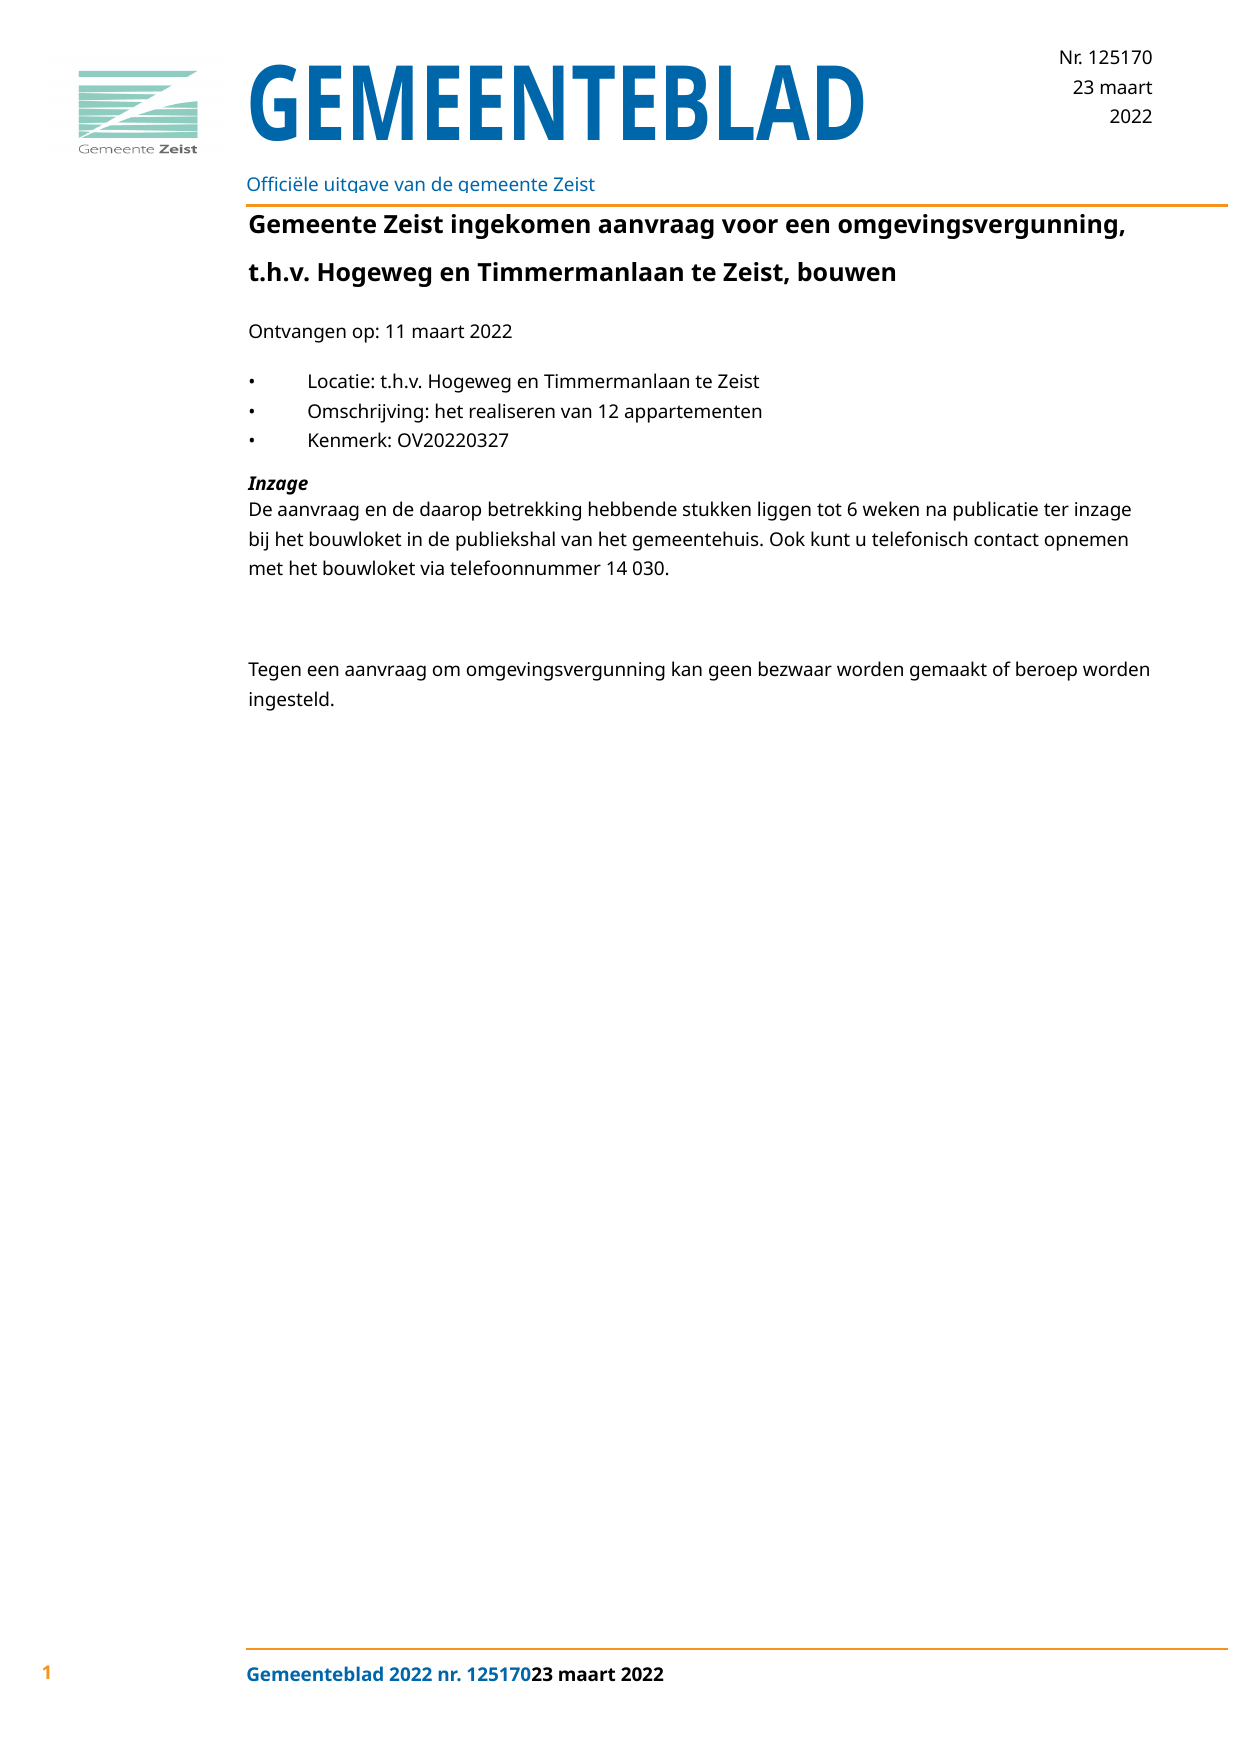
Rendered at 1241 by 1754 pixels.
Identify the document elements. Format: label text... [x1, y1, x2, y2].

text Tegen een aanvraag om omgevingsvergunning kan geen bezwaar worden gemaakt of beroep worden ingesteld. [248, 656, 1152, 712]
text De aanvraag en de daarop betrekking hebbende stukken liggen tot 6 weken na publicatie ter inzage bij het bouwloket in de publiekshal van het gemeentehuis. Ook kunt u telefonisch contact opnemen met het bouwloket via telefoonnummer 14 030. [248, 496, 1152, 581]
list Omschrijving: het realiseren van 12 appartementen [248, 398, 1152, 424]
list Kenmerk: OV20220327 [248, 427, 1152, 453]
text Gemeente Zeist ingekomen aanvraag voor een omgevingsvergunning, t.h.v. Hogeweg en Timmermanlaan te Zeist, bouwen [248, 207, 1152, 288]
text Inzage [248, 471, 1152, 496]
list Locatie: t.h.v. Hogeweg en Timmermanlaan te Zeist [248, 368, 1152, 394]
picture [41, 47, 231, 172]
text Ontvangen op: 11 maart 2022 [248, 318, 1152, 344]
